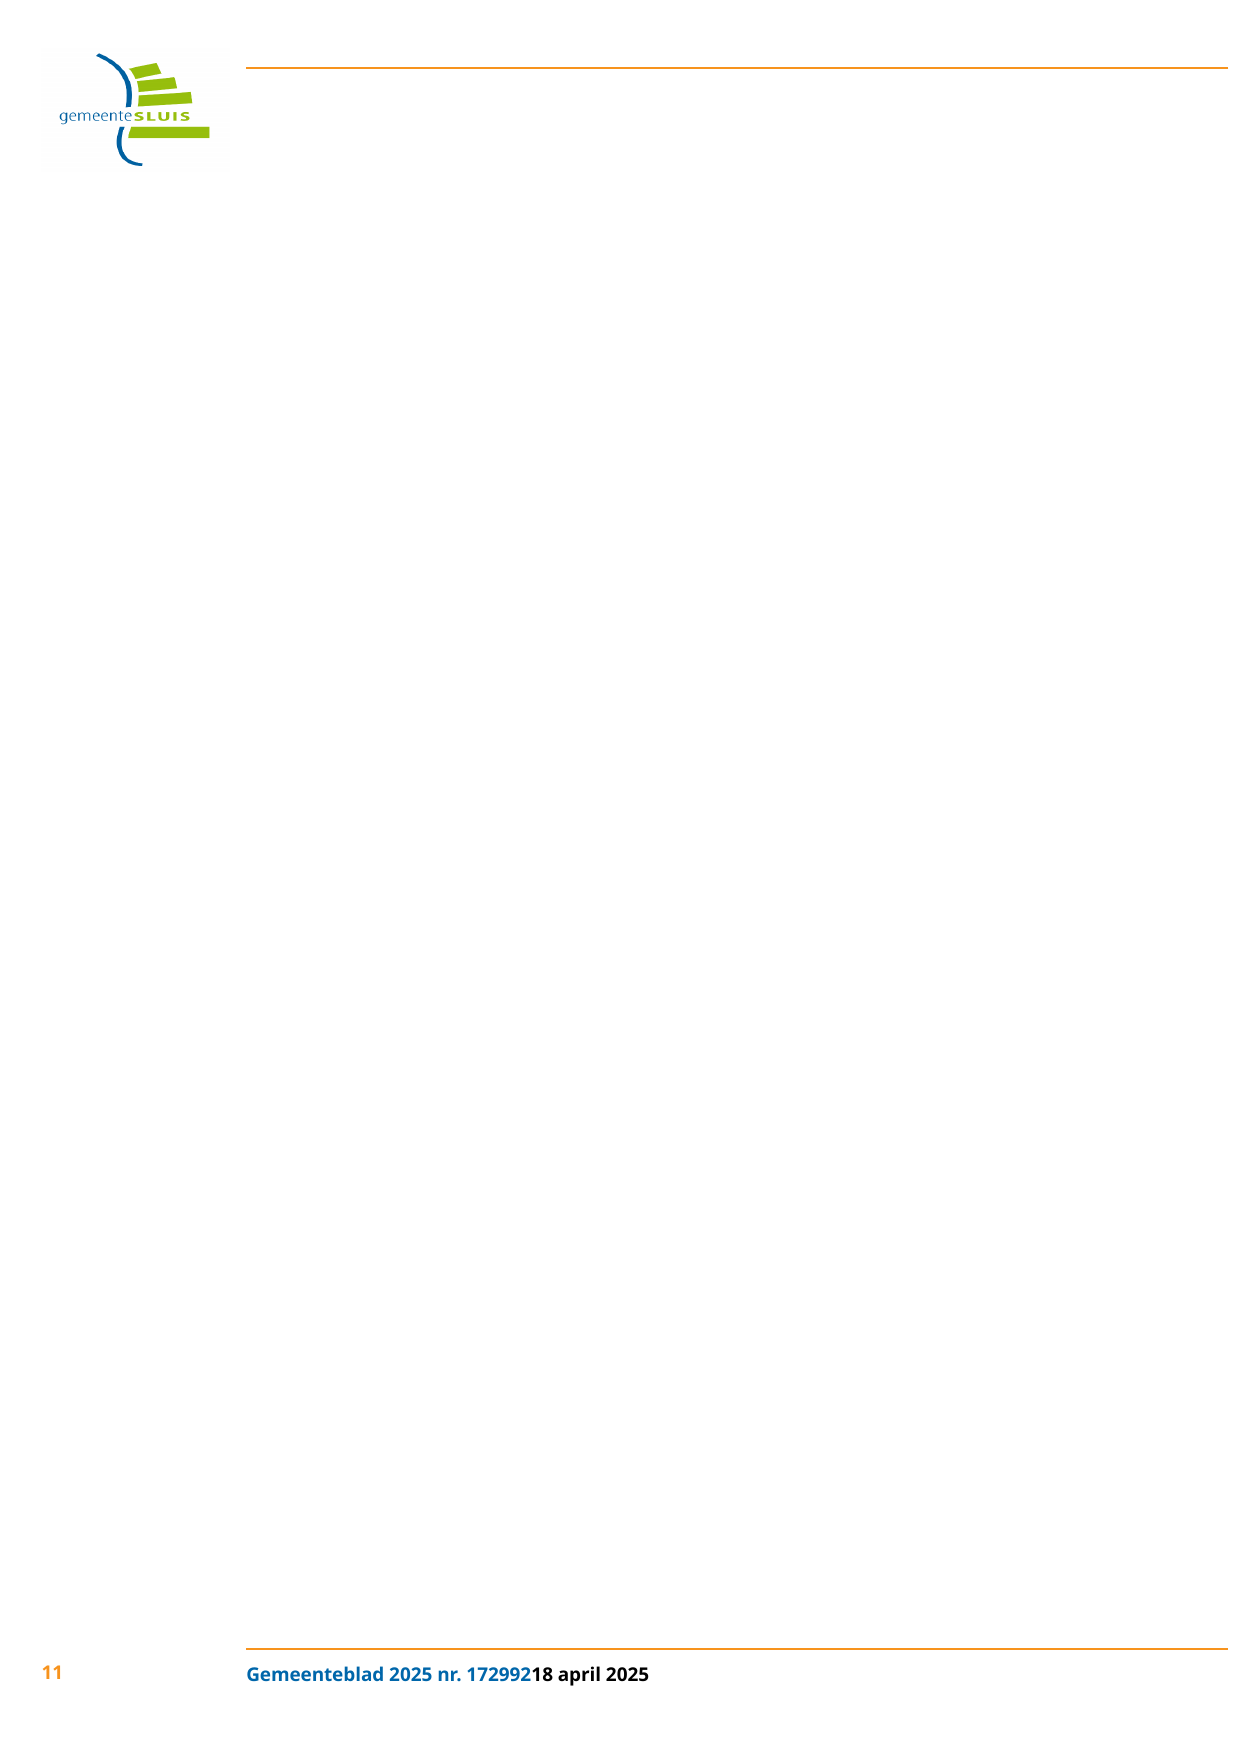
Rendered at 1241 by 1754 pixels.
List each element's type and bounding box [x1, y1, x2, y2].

picture [41, 47, 231, 172]
